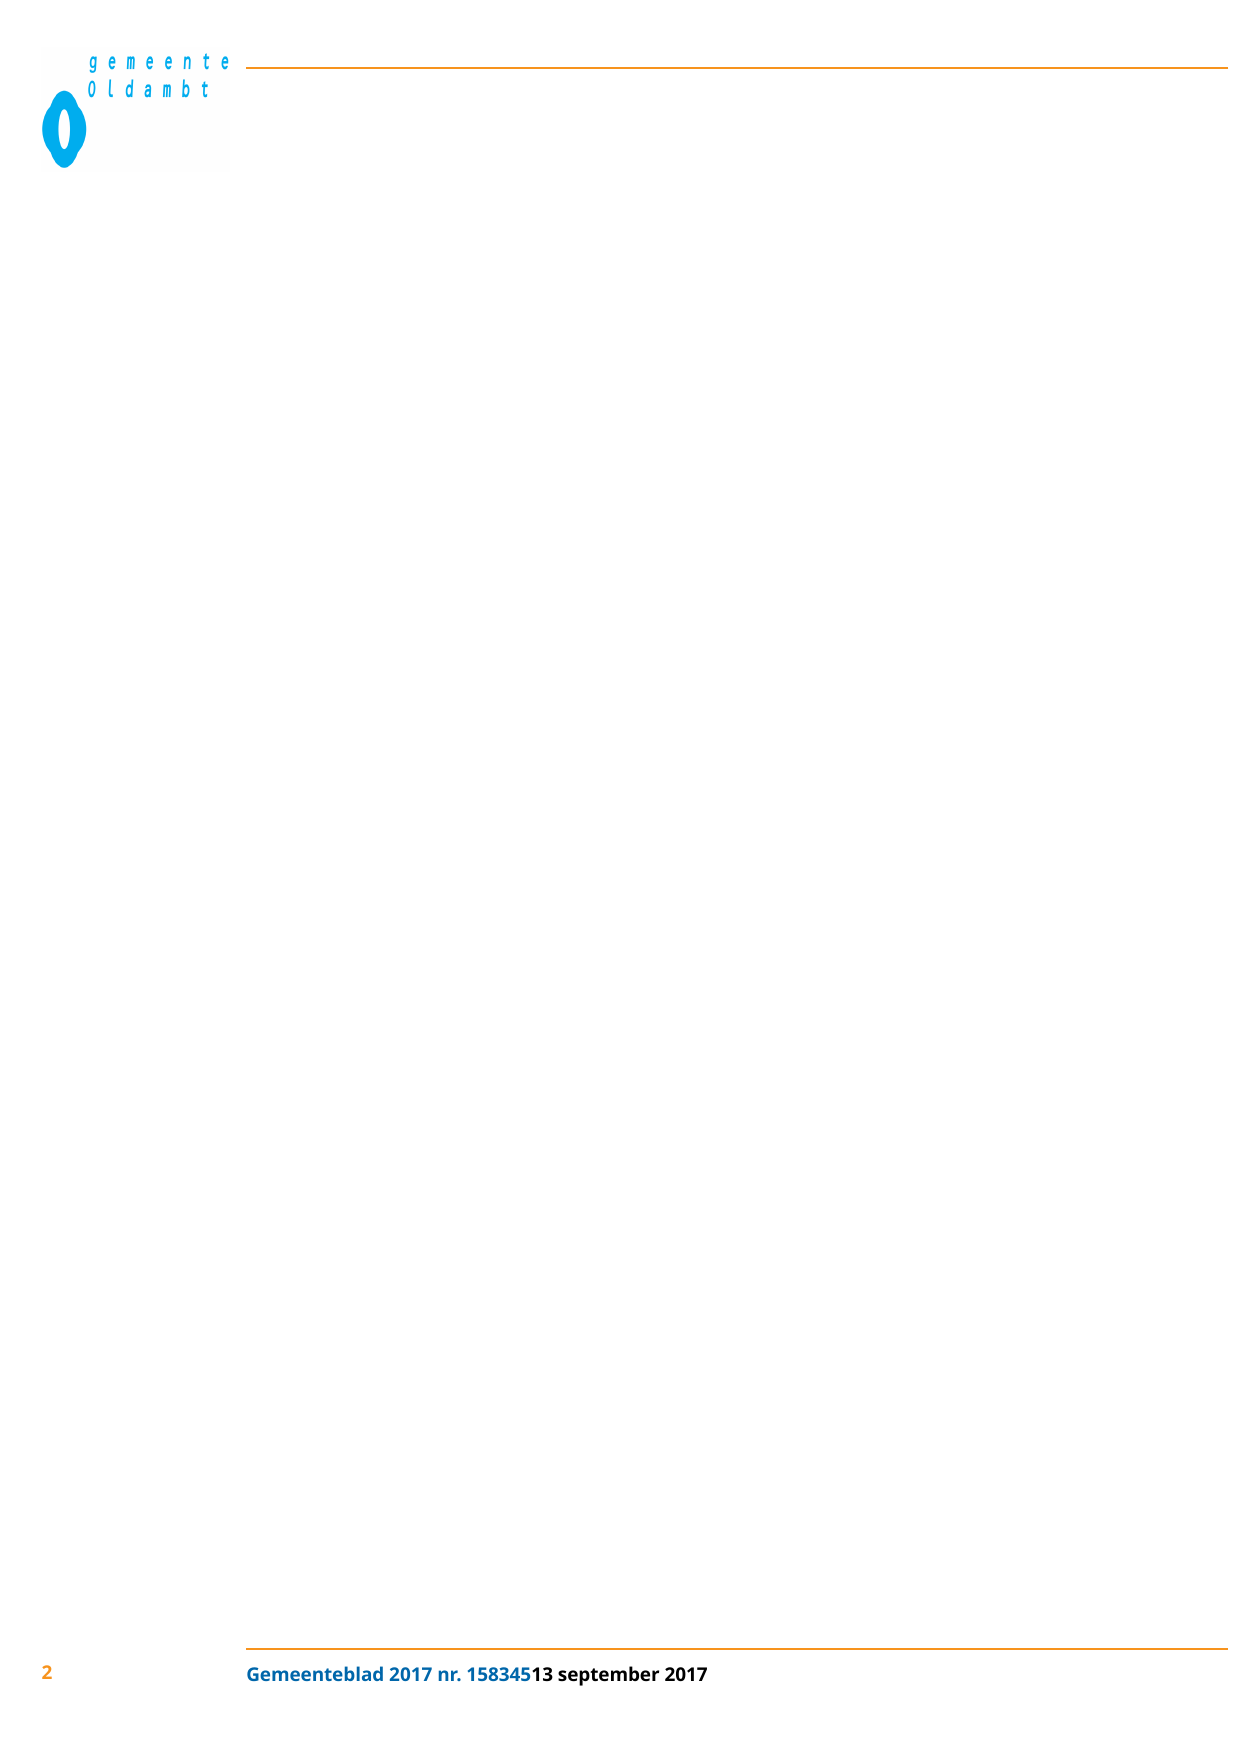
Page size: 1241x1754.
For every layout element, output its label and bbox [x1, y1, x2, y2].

picture [41, 47, 231, 172]
